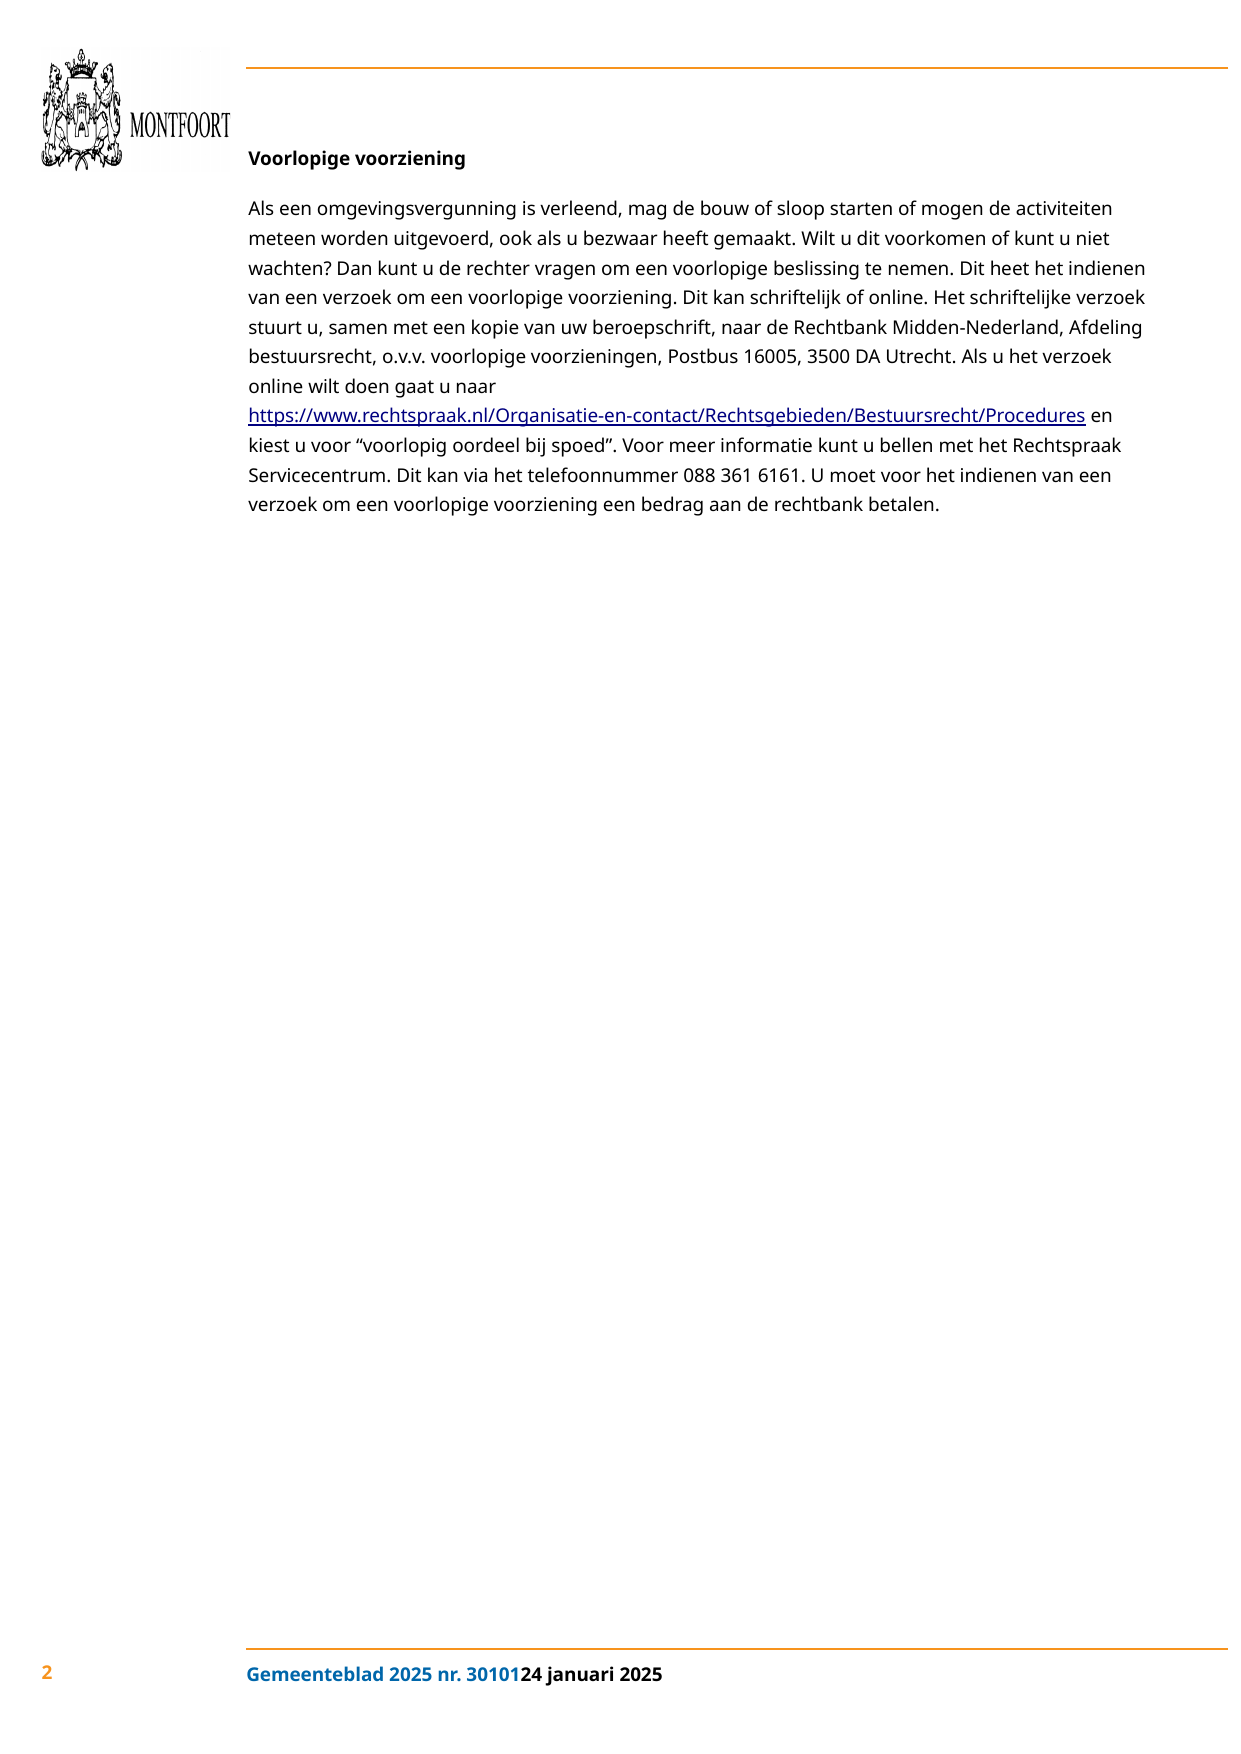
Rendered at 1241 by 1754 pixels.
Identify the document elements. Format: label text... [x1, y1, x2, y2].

text Voorlopige voorziening [248, 145, 1152, 171]
picture [41, 47, 231, 172]
text Als een omgevingsvergunning is verleend, mag de bouw of sloop starten of mogen de activiteiten meteen worden uitgevoerd, ook als u bezwaar heeft gemaakt. Wilt u dit voorkomen of kunt u niet wachten? Dan kunt u de rechter vragen om een voorlopige beslissing te nemen. Dit heet het indienen van een verzoek om een voorlopige voorziening. Dit kan schriftelijk of online. Het schriftelijke verzoek stuurt u, samen met een kopie van uw beroepschrift, naar de Rechtbank Midden-Nederland, Afdeling bestuursrecht, o.v.v. voorlopige voorzieningen, Postbus 16005, 3500 DA Utrecht. Als u het verzoek online wilt doen gaat u naar https://www.rechtspraak.nl/Organisatie-en-contact/Rechtsgebieden/Bestuursrecht/Procedures en kiest u voor “voorlopig oordeel bij spoed”. Voor meer informatie kunt u bellen met het Rechtspraak Servicecentrum. Dit kan via het telefoonnummer 088 361 6161. U moet voor het indienen van een verzoek om een voorlopige voorziening een bedrag aan de rechtbank betalen. [248, 196, 1152, 517]
